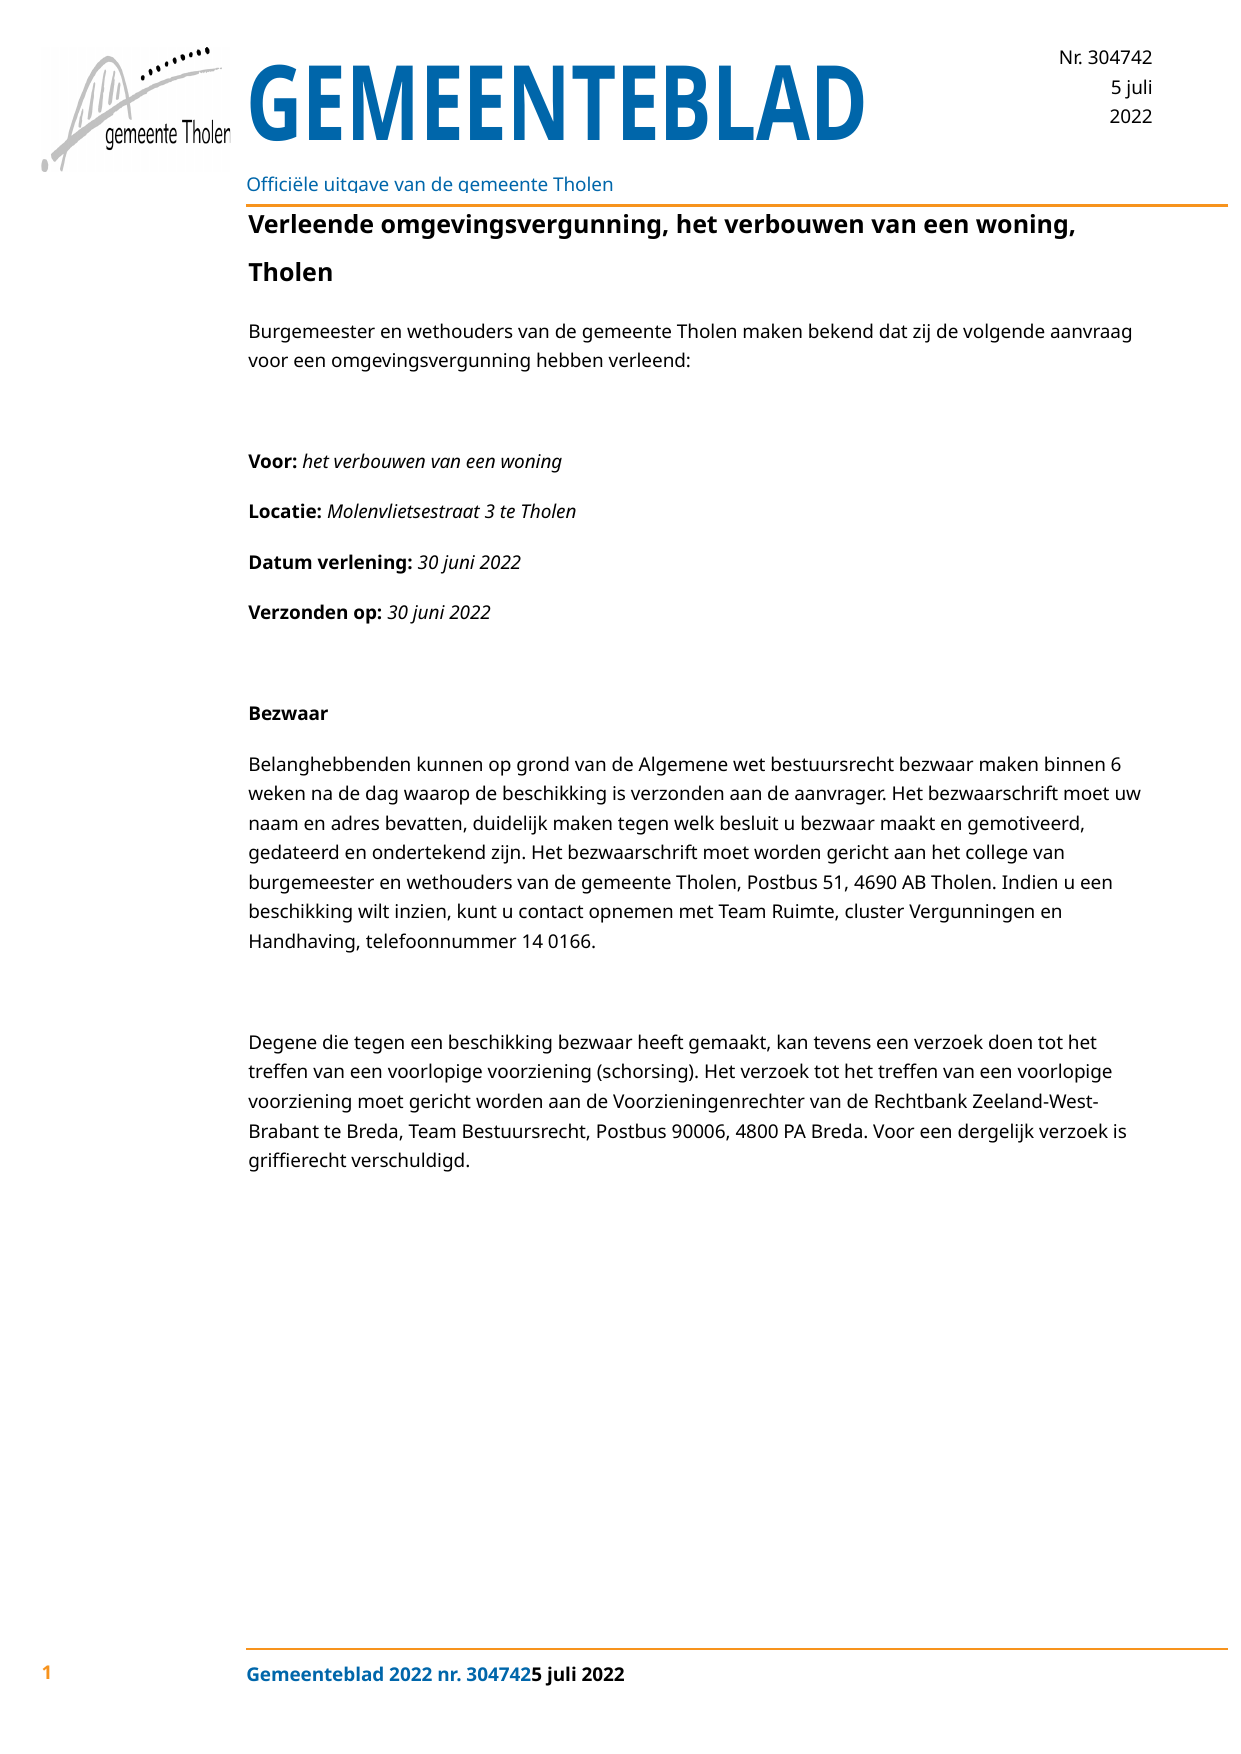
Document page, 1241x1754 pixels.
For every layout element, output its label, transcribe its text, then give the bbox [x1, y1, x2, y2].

text Bezwaar [248, 700, 1152, 726]
text Locatie: Molenvlietsestraat 3 te Tholen [248, 499, 1152, 524]
text Verleende omgevingsvergunning, het verbouwen van een woning, Tholen [248, 207, 1152, 288]
text Degene die tegen een beschikking bezwaar heeft gemaakt, kan tevens een verzoek doen tot het treffen van een voorlopige voorziening (schorsing). Het verzoek tot het treffen van een voorlopige voorziening moet gericht worden aan de Voorzieningenrechter van de Rechtbank Zeeland-West-Brabant te Breda, Team Bestuursrecht, Postbus 90006, 4800 PA Breda. Voor een dergelijk verzoek is griffierecht verschuldigd. [248, 1029, 1152, 1173]
text Burgemeester en wethouders van de gemeente Tholen maken bekend dat zij de volgende aanvraag voor een omgevingsvergunning hebben verleend: [248, 318, 1152, 373]
text Datum verlening: 30 juni 2022 [248, 549, 1152, 575]
text Belanghebbenden kunnen op grond van de Algemene wet bestuursrecht bezwaar maken binnen 6 weken na de dag waarop de beschikking is verzonden aan de aanvrager. Het bezwaarschrift moet uw naam en adres bevatten, duidelijk maken tegen welk besluit u bezwaar maakt en gemotiveerd, gedateerd en ondertekend zijn. Het bezwaarschrift moet worden gericht aan het college van burgemeester en wethouders van de gemeente Tholen, Postbus 51, 4690 AB Tholen. Indien u een beschikking wilt inzien, kunt u contact opnemen met Team Ruimte, cluster Vergunningen en Handhaving, telefoonnummer 14 0166. [248, 751, 1152, 954]
text Verzonden op: 30 juni 2022 [248, 599, 1152, 625]
text Voor: het verbouwen van een woning [248, 448, 1152, 474]
picture [41, 47, 231, 172]
